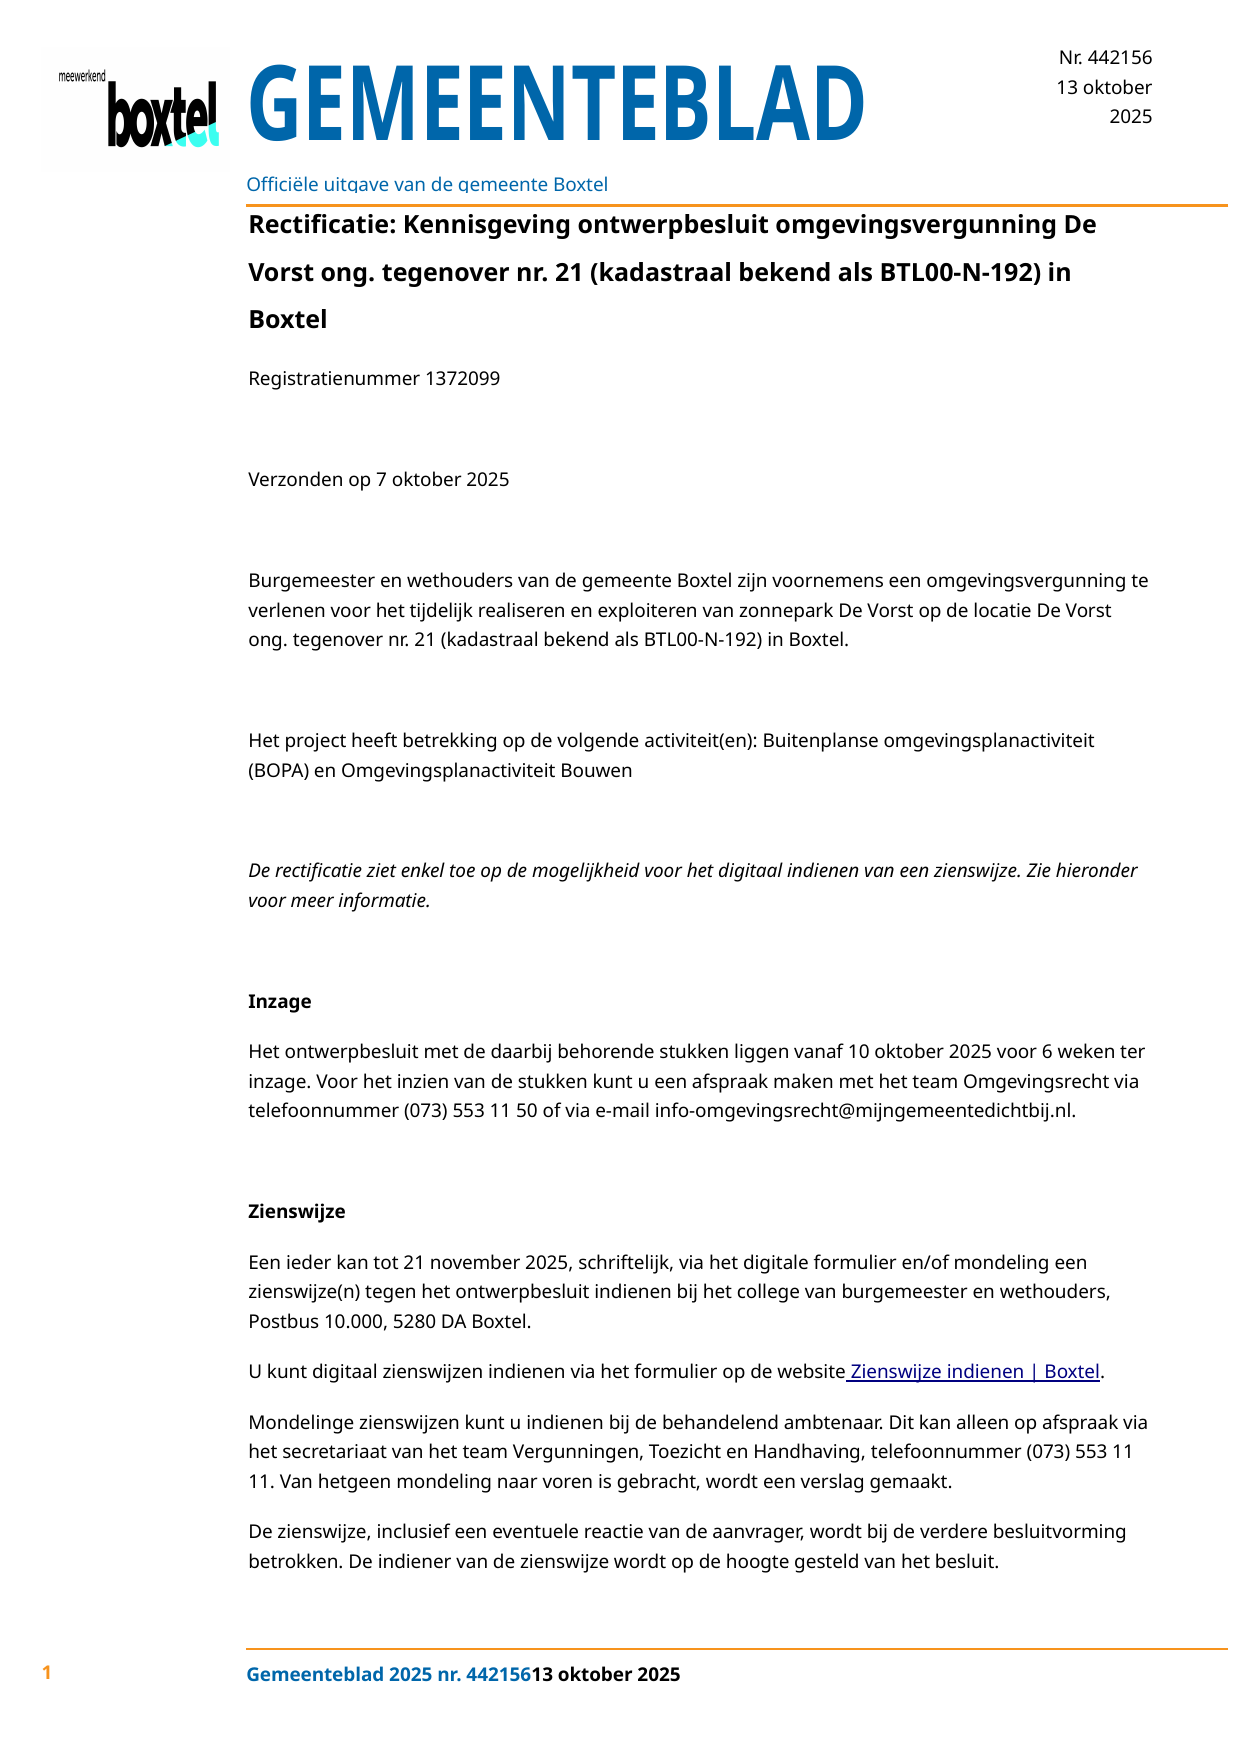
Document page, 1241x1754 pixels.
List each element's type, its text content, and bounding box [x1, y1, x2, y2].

text Het project heeft betrekking op de volgende activiteit(en): Buitenplanse omgevingsplanactiviteit (BOPA) en Omgevingsplanactiviteit Bouwen [248, 727, 1152, 782]
text Verzonden op 7 oktober 2025 [248, 466, 1152, 492]
text De zienswijze, inclusief een eventuele reactie van de aanvrager, wordt bij de verdere besluitvorming betrokken. De indiener van de zienswijze wordt op de hoogte gesteld van het besluit. [248, 1518, 1152, 1574]
text Het ontwerpbesluit met de daarbij behorende stukken liggen vanaf 10 oktober 2025 voor 6 weken ter inzage. Voor het inzien van de stukken kunt u een afspraak maken met het team Omgevingsrecht via telefoonnummer (073) 553 11 50 of via e-mail info-omgevingsrecht@mijngemeentedichtbij.nl. [248, 1038, 1152, 1123]
text Inzage [248, 988, 1152, 1014]
text Een ieder kan tot 21 november 2025, schriftelijk, via het digitale formulier en/of mondeling een zienswijze(n) tegen het ontwerpbesluit indienen bij het college van burgemeester en wethouders, Postbus 10.000, 5280 DA Boxtel. [248, 1249, 1152, 1334]
text Mondelinge zienswijzen kunt u indienen bij de behandelend ambtenaar. Dit kan alleen op afspraak via het secretariaat van het team Vergunningen, Toezicht en Handhaving, telefoonnummer (073) 553 11 11. Van hetgeen mondeling naar voren is gebracht, wordt een verslag gemaakt. [248, 1409, 1152, 1494]
text De rectificatie ziet enkel toe op de mogelijkheid voor het digitaal indienen van een zienswijze. Zie hieronder voor meer informatie. [248, 858, 1152, 913]
text Burgemeester en wethouders van de gemeente Boxtel zijn voornemens een omgevingsvergunning te verlenen voor het tijdelijk realiseren en exploiteren van zonnepark De Vorst op de locatie De Vorst ong. tegenover nr. 21 (kadastraal bekend als BTL00-N-192) in Boxtel. [248, 567, 1152, 652]
text Registratienummer 1372099 [248, 366, 1152, 391]
picture [41, 47, 231, 172]
text Zienswijze [248, 1198, 1152, 1224]
text Rectificatie: Kennisgeving ontwerpbesluit omgevingsvergunning De Vorst ong. tegenover nr. 21 (kadastraal bekend als BTL00-N-192) in Boxtel [248, 207, 1152, 336]
text U kunt digitaal zienswijzen indienen via het formulier op de website Zienswijze indienen | Boxtel. [248, 1358, 1152, 1384]
